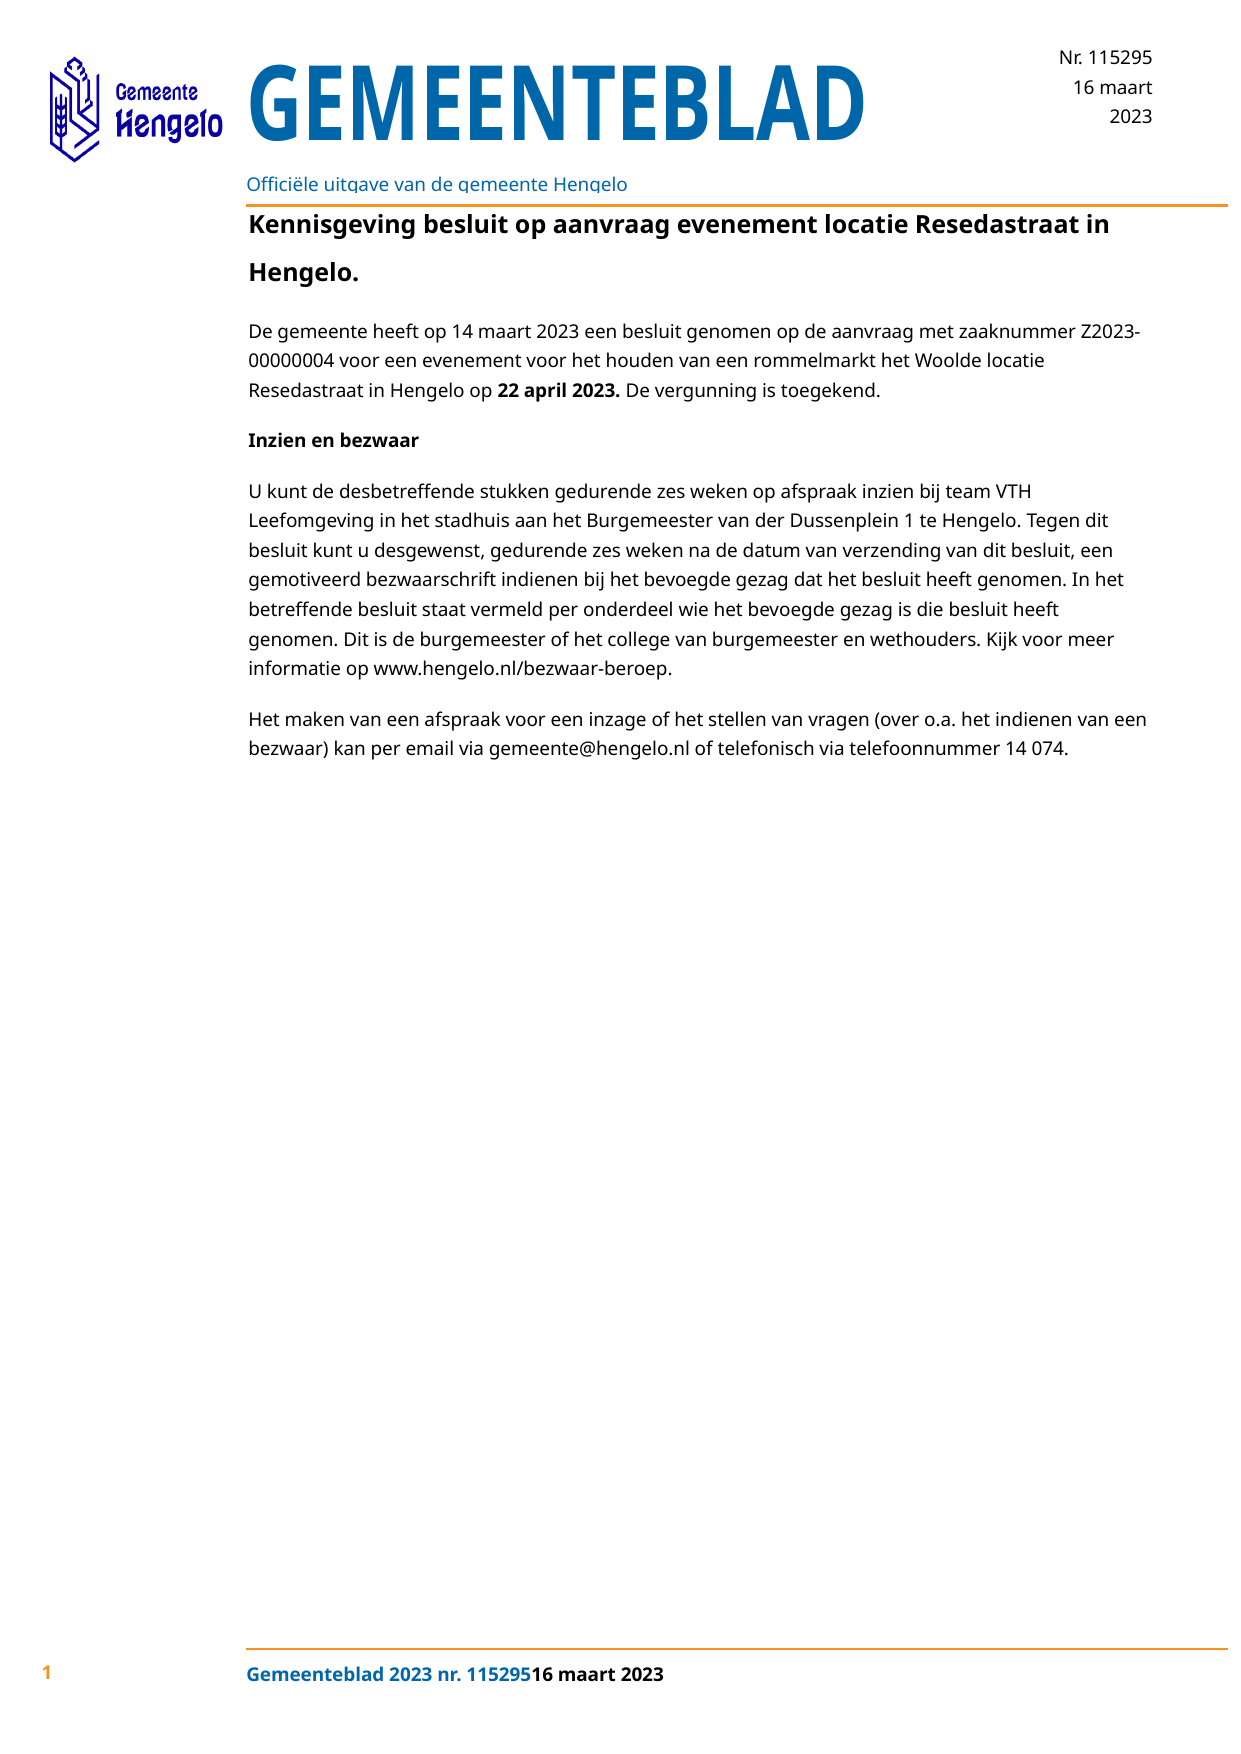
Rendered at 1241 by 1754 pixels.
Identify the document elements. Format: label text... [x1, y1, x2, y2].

picture [41, 47, 231, 172]
text De gemeente heeft op 14 maart 2023 een besluit genomen op de aanvraag met zaaknummer Z2023-00000004 voor een evenement voor het houden van een rommelmarkt het Woolde locatie Resedastraat in Hengelo op 22 april 2023. De vergunning is toegekend. [248, 318, 1152, 403]
text Inzien en bezwaar [248, 427, 1152, 453]
text U kunt de desbetreffende stukken gedurende zes weken op afspraak inzien bij team VTH Leefomgeving in het stadhuis aan het Burgemeester van der Dussenplein 1 te Hengelo. Tegen dit besluit kunt u desgewenst, gedurende zes weken na de datum van verzending van dit besluit, een gemotiveerd bezwaarschrift indienen bij het bevoegde gezag dat het besluit heeft genomen. In het betreffende besluit staat vermeld per onderdeel wie het bevoegde gezag is die besluit heeft genomen. Dit is de burgemeester of het college van burgemeester en wethouders. Kijk voor meer informatie op www.hengelo.nl/bezwaar-beroep. [248, 478, 1152, 681]
text Het maken van een afspraak voor een inzage of het stellen van vragen (over o.a. het indienen van een bezwaar) kan per email via gemeente@hengelo.nl of telefonisch via telefoonnummer 14 074. [248, 706, 1152, 761]
text Kennisgeving besluit op aanvraag evenement locatie Resedastraat in Hengelo. [248, 207, 1152, 288]
